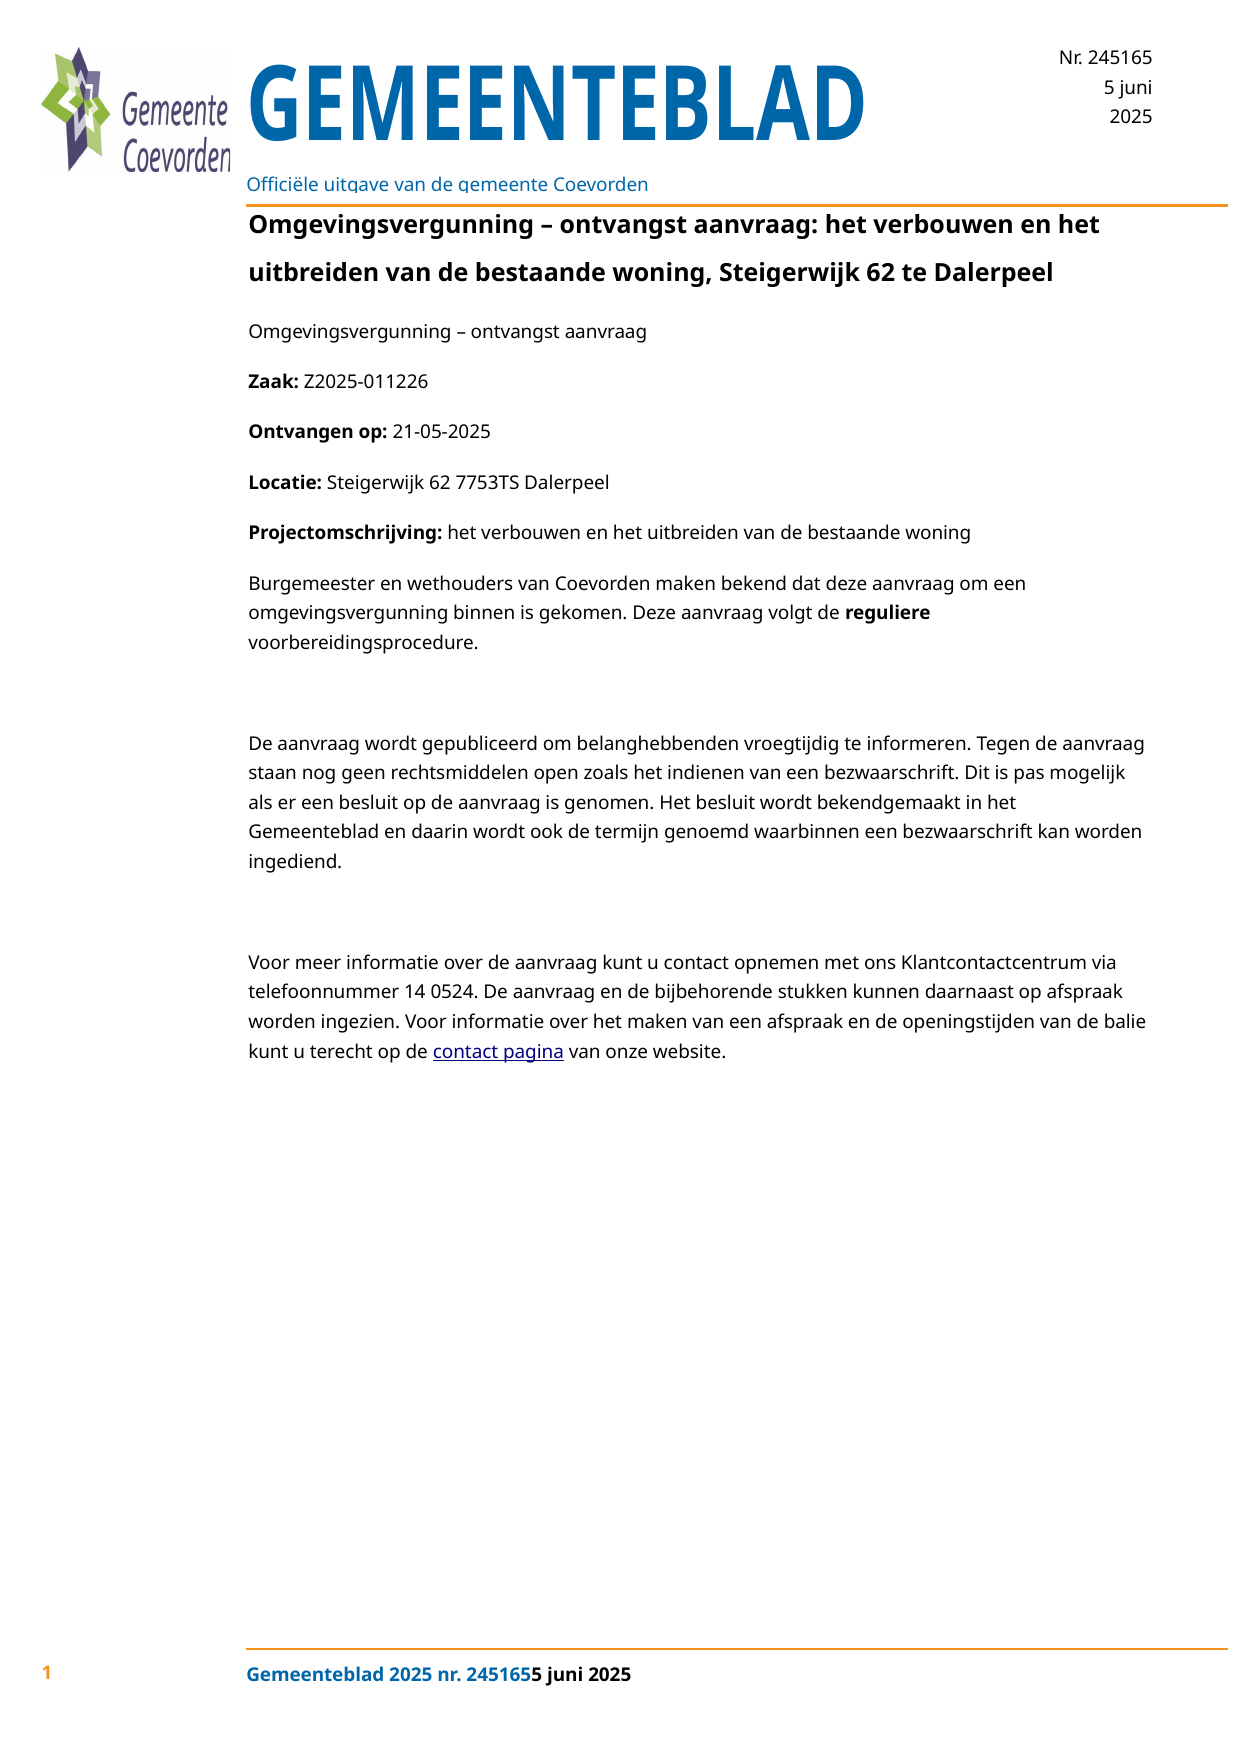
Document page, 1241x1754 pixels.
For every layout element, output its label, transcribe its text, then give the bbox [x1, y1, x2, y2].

text Projectomschrijving: het verbouwen en het uitbreiden van de bestaande woning [248, 519, 1152, 545]
text Zaak: Z2025-011226 [248, 368, 1152, 394]
text Burgemeester en wethouders van Coevorden maken bekend dat deze aanvraag om een omgevingsvergunning binnen is gekomen. Deze aanvraag volgt de reguliere voorbereidingsprocedure. [248, 570, 1152, 655]
text Voor meer informatie over de aanvraag kunt u contact opnemen met ons Klantcontactcentrum via telefoonnummer 14 0524. De aanvraag en de bijbehorende stukken kunnen daarnaast op afspraak worden ingezien. Voor informatie over het maken van een afspraak en de openingstijden van de balie kunt u terecht op de contact pagina van onze website. [248, 949, 1152, 1064]
text Ontvangen op: 21-05-2025 [248, 419, 1152, 444]
text Omgevingsvergunning – ontvangst aanvraag: het verbouwen en het uitbreiden van de bestaande woning, Steigerwijk 62 te Dalerpeel [248, 207, 1152, 288]
text Locatie: Steigerwijk 62 7753TS Dalerpeel [248, 469, 1152, 495]
picture [41, 47, 231, 172]
text De aanvraag wordt gepubliceerd om belanghebbenden vroegtijdig te informeren. Tegen de aanvraag staan nog geen rechtsmiddelen open zoals het indienen van een bezwaarschrift. Dit is pas mogelijk als er een besluit op de aanvraag is genomen. Het besluit wordt bekendgemaakt in het Gemeenteblad en daarin wordt ook de termijn genoemd waarbinnen een bezwaarschrift kan worden ingediend. [248, 730, 1152, 874]
text Omgevingsvergunning – ontvangst aanvraag [248, 318, 1152, 344]
